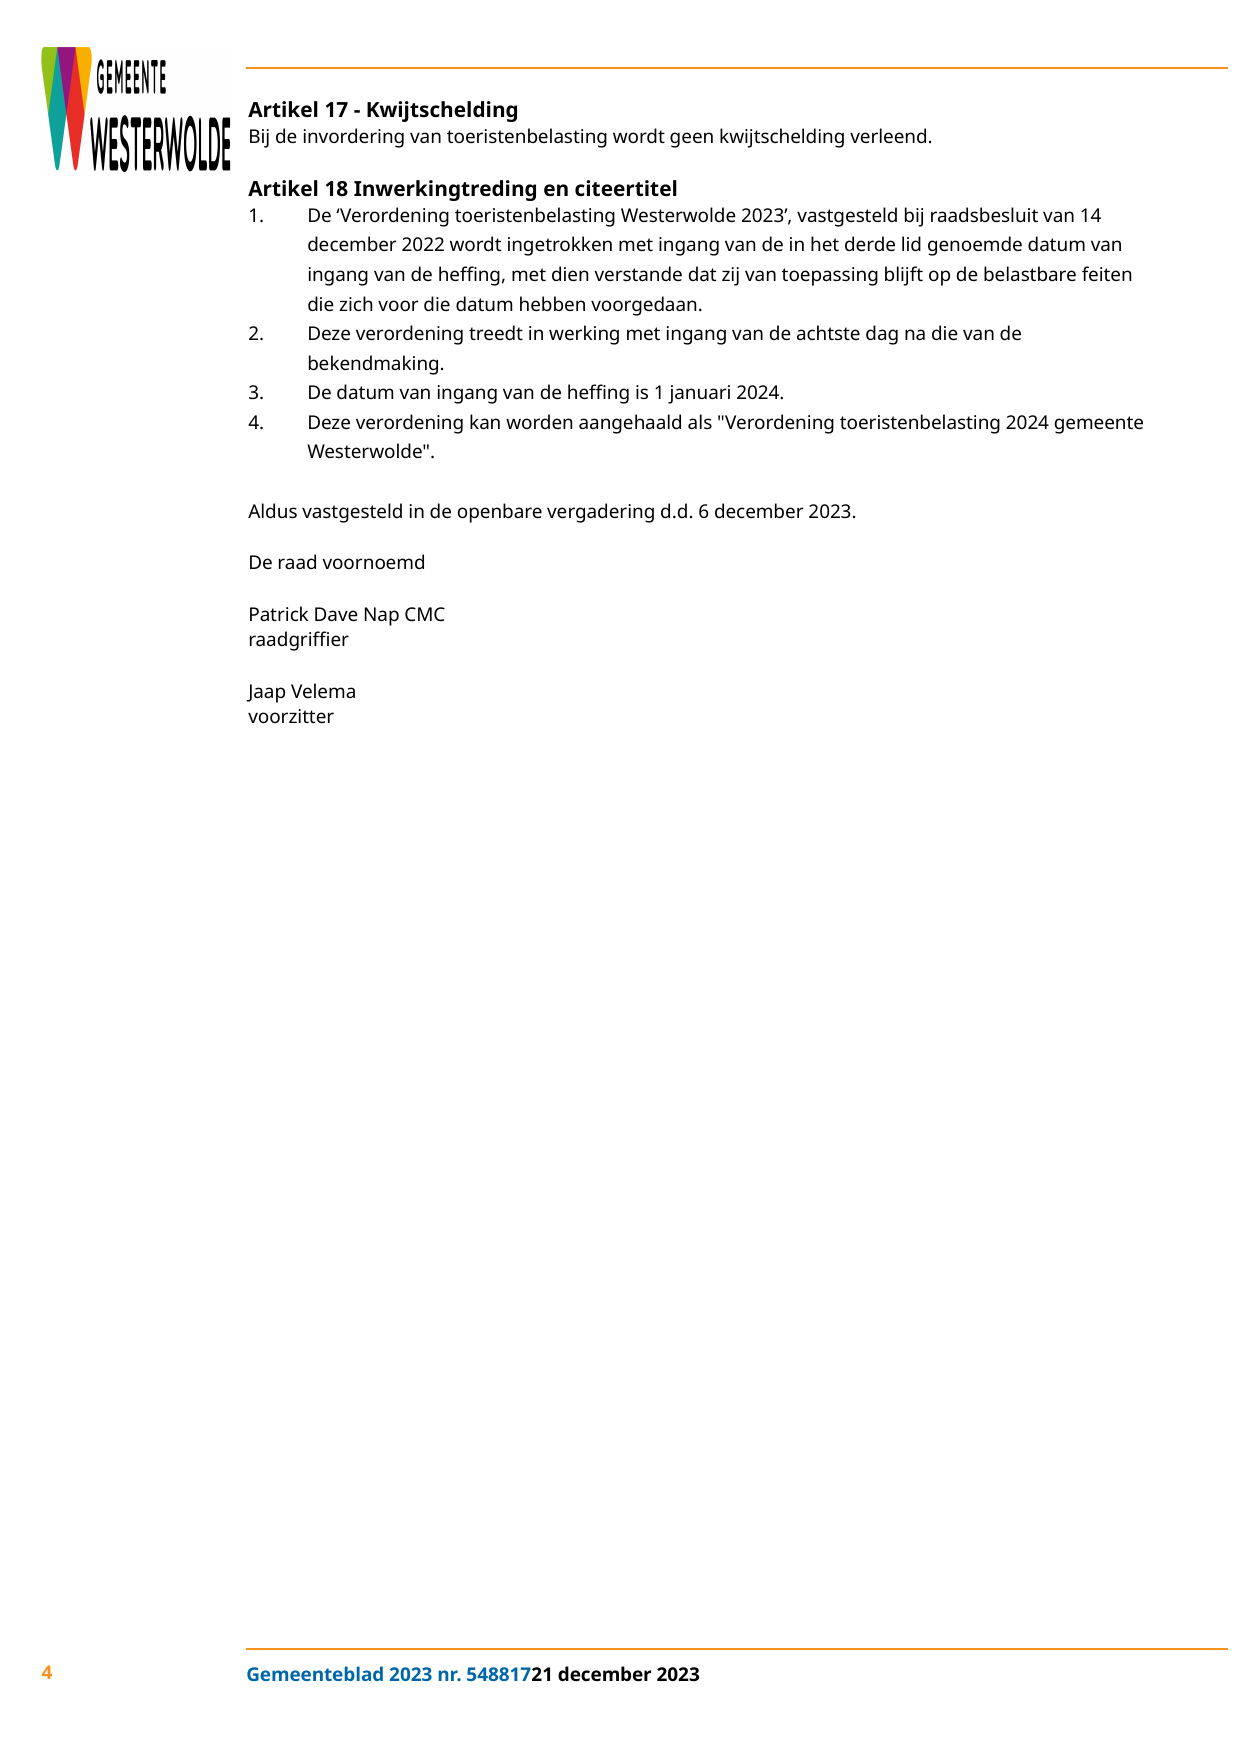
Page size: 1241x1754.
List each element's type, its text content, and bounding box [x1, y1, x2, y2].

text Artikel 17 - Kwijtschelding [248, 95, 1152, 123]
picture [41, 47, 231, 172]
list De datum van ingang van de heffing is 1 januari 2024. [248, 379, 1152, 405]
text Bij de invordering van toeristenbelasting wordt geen kwijtschelding verleend. [248, 123, 1152, 149]
text voorzitter [248, 704, 1152, 729]
text Artikel 18 Inwerkingtreding en citeertitel [248, 174, 1152, 202]
text Aldus vastgesteld in de openbare vergadering d.d. 6 december 2023. [248, 498, 1152, 524]
list Deze verordening kan worden aangehaald als "Verordening toeristenbelasting 2024 gemeente Westerwolde". [248, 409, 1152, 464]
list De ‘Verordening toeristenbelasting Westerwolde 2023’, vastgesteld bij raadsbesluit van 14 december 2022 wordt ingetrokken met ingang van de in het derde lid genoemde datum van ingang van de heffing, met dien verstande dat zij van toepassing blijft op de belastbare feiten die zich voor die datum hebben voorgedaan. [248, 202, 1152, 317]
text raadgriffier [248, 627, 1152, 652]
text Patrick Dave Nap CMC [248, 601, 1152, 627]
list Deze verordening treedt in werking met ingang van de achtste dag na die van de bekendmaking. [248, 320, 1152, 376]
text De raad voornoemd [248, 549, 1152, 575]
text Jaap Velema [248, 678, 1152, 704]
